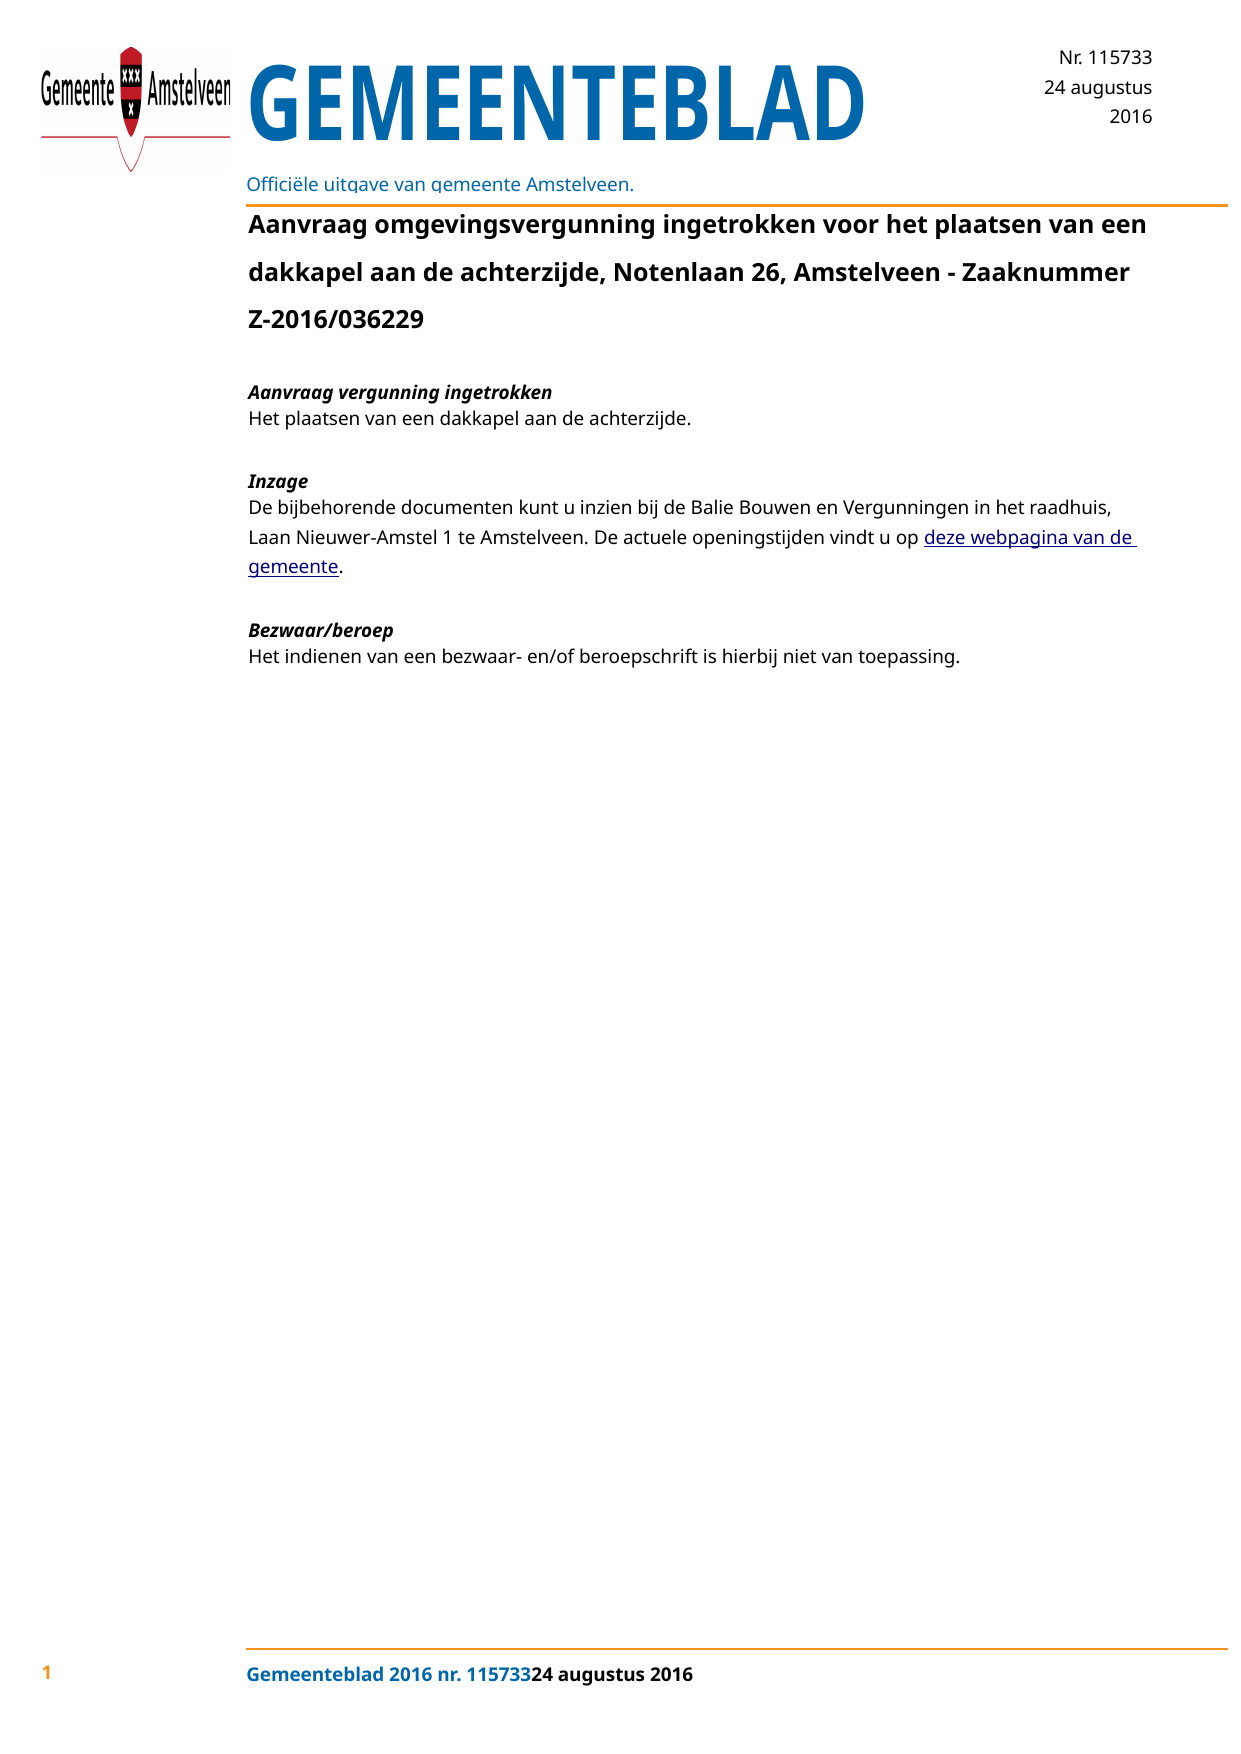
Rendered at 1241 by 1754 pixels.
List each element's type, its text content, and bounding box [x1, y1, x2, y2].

text De bijbehorende documenten kunt u inzien bij de Balie Bouwen en Vergunningen in het raadhuis, Laan Nieuwer-Amstel 1 te Amstelveen. De actuele openingstijden vindt u op deze webpagina van de gemeente. [248, 494, 1152, 579]
text Bezwaar/beroep [248, 618, 1152, 643]
text Inzage [248, 469, 1152, 494]
text Aanvraag omgevingsvergunning ingetrokken voor het plaatsen van een dakkapel aan de achterzijde, Notenlaan 26, Amstelveen - Zaaknummer Z-2016/036229 [248, 207, 1152, 336]
text Het indienen van een bezwaar- en/of beroepschrift is hierbij niet van toepassing. [248, 643, 1152, 669]
text Het plaatsen van een dakkapel aan de achterzijde. [248, 405, 1152, 431]
text Aanvraag vergunning ingetrokken [248, 379, 1152, 405]
picture [41, 47, 231, 172]
